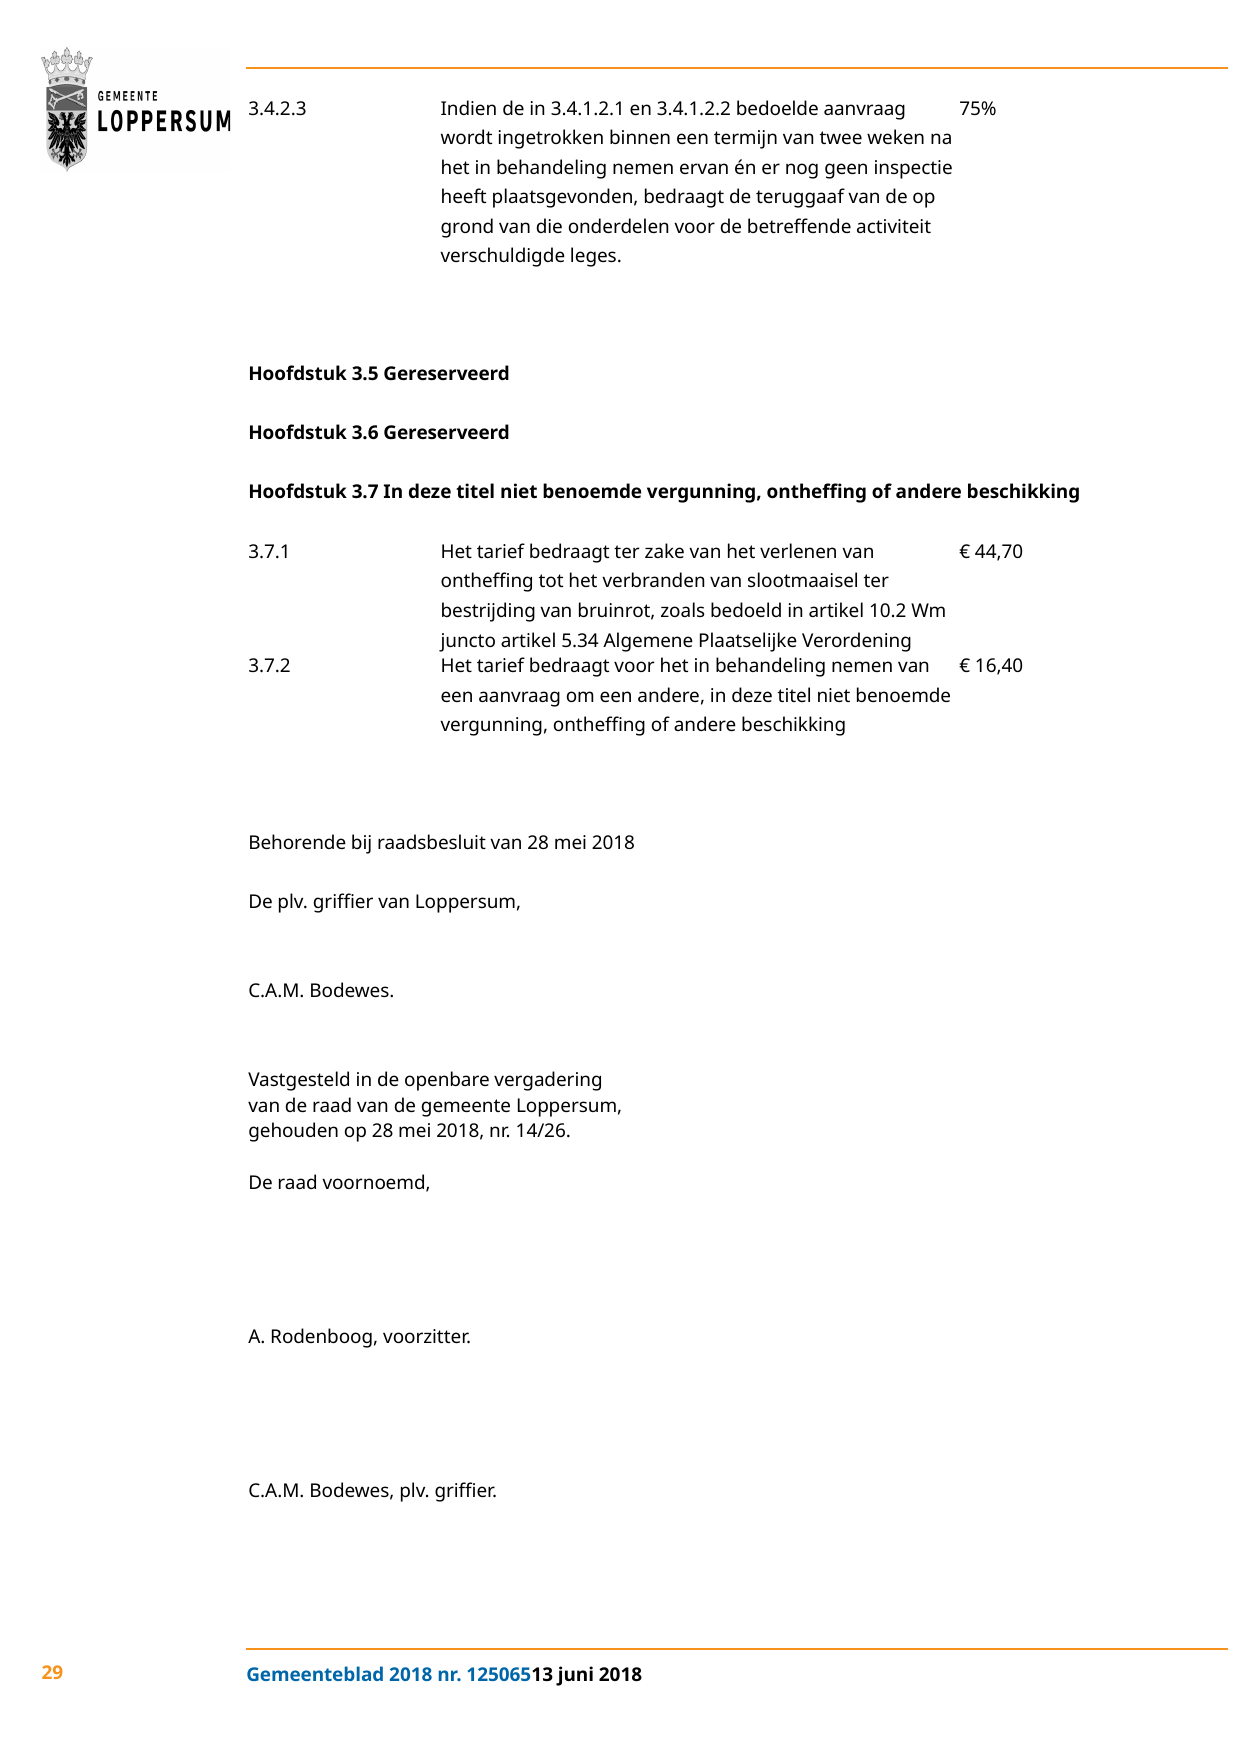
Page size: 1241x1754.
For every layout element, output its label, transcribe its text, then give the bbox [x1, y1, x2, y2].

text Hoofdstuk 3.6 Gereserveerd [248, 419, 1152, 445]
table_cell Indien de in 3.4.1.2.1 en 3.4.1.2.2 bedoelde aanvraag wordt ingetrokken binnen een termijn van twee weken na het in behandeling nemen ervan én er nog geen inspectie heeft plaatsgevonden, bedraagt de teruggaaf van de op grond van die onderdelen voor de betreffende activiteit verschuldigde leges. [440, 95, 959, 268]
text C.A.M. Bodewes. [248, 977, 1152, 1003]
text Hoofdstuk 3.5 Gereserveerd [248, 360, 1152, 386]
table_cell 3.7.2 [248, 653, 440, 737]
table_header 3.7.1 [248, 538, 440, 652]
table_header € 44,70 [959, 538, 1152, 652]
text van de raad van de gemeente Loppersum, [248, 1092, 1152, 1117]
text Behorende bij raadsbesluit van 28 mei 2018 [248, 829, 1152, 855]
text gehouden op 28 mei 2018, nr. 14/26. [248, 1117, 1152, 1143]
table_cell 3.4.2.3 [248, 95, 440, 268]
table_header Het tarief bedraagt ter zake van het verlenen van ontheffing tot het verbranden van slootmaaisel ter bestrijding van bruinrot, zoals bedoeld in artikel 10.2 Wm juncto artikel 5.34 Algemene Plaatselijke Verordening [440, 538, 959, 652]
text A. Rodenboog, voorzitter. [248, 1323, 1152, 1349]
table_cell Het tarief bedraagt voor het in behandeling nemen van een aanvraag om een andere, in deze titel niet benoemde vergunning, ontheffing of andere beschikking [440, 653, 959, 737]
picture [41, 47, 231, 172]
text C.A.M. Bodewes, plv. griffier. [248, 1478, 1152, 1503]
text Vastgesteld in de openbare vergadering [248, 1066, 1152, 1092]
table_cell € 16,40 [959, 653, 1152, 737]
text De raad voornoemd, [248, 1169, 1152, 1195]
table_cell 75% [959, 95, 1152, 268]
text De plv. griffier van Loppersum, [248, 888, 1152, 914]
text Hoofdstuk 3.7 In deze titel niet benoemde vergunning, ontheffing of andere beschikking [248, 479, 1152, 504]
